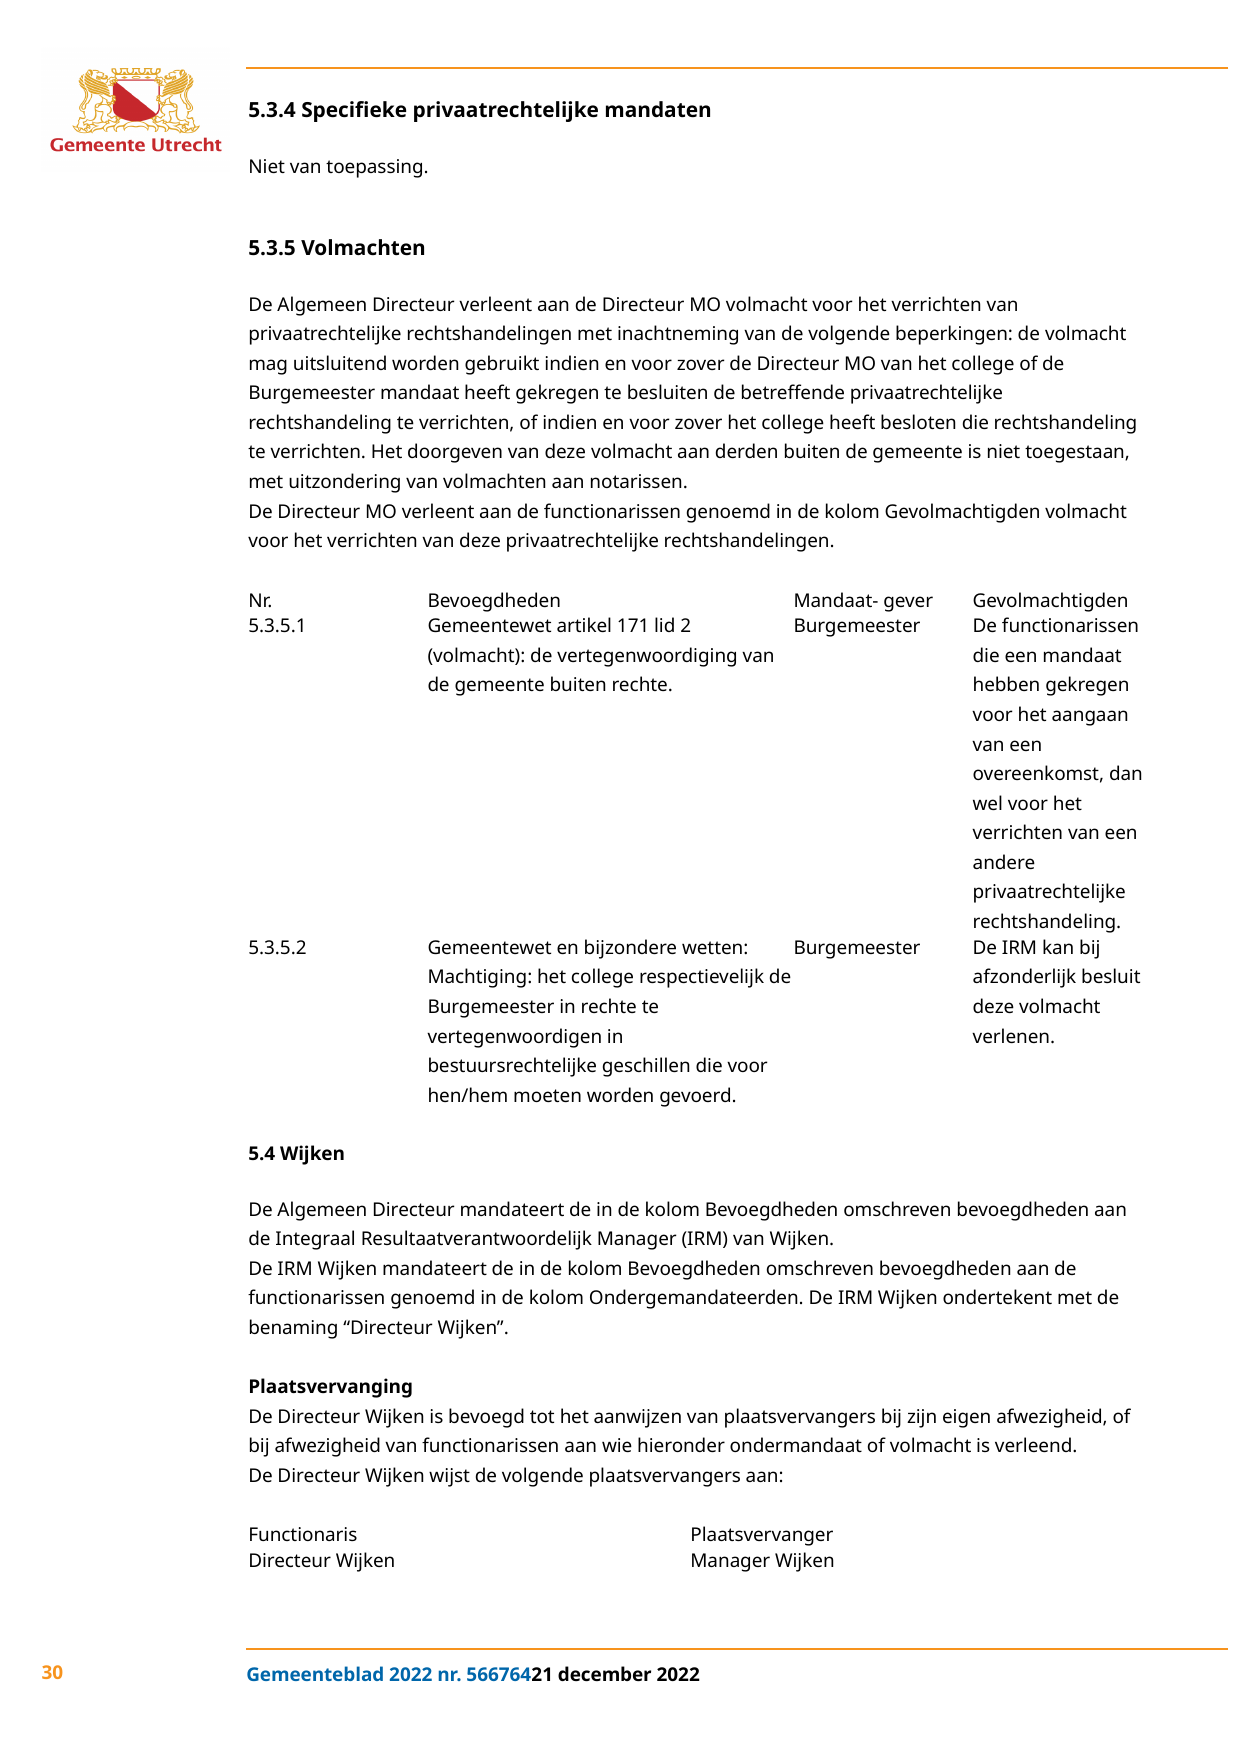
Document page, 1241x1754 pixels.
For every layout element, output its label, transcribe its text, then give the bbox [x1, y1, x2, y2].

table_header Gevolmachtigden [973, 587, 1152, 612]
picture [41, 47, 231, 172]
text 5.3.5 Volmachten [248, 233, 1152, 261]
text Plaatsvervanging [248, 1373, 1152, 1399]
text De Directeur Wijken wijst de volgende plaatsvervangers aan: [248, 1462, 1152, 1488]
table_header Functionaris [248, 1521, 690, 1547]
table_cell De functionarissen die een mandaat hebben gekregen voor het aangaan van een overeenkomst, dan wel voor het verrichten van een andere privaatrechtelijke rechtshandeling. [973, 613, 1152, 934]
text De Directeur MO verleent aan de functionarissen genoemd in de kolom Gevolmachtigden volmacht voor het verrichten van deze privaatrechtelijke rechtshandelingen. [248, 498, 1152, 553]
table_cell Burgemeester [793, 934, 972, 1108]
table_header Bevoegdheden [427, 587, 793, 612]
table_cell De IRM kan bij afzonderlijk besluit deze volmacht verlenen. [973, 934, 1152, 1108]
text De IRM Wijken mandateert de in de kolom Bevoegdheden omschreven bevoegdheden aan de functionarissen genoemd in de kolom Ondergemandateerden. De IRM Wijken ondertekent met de benaming “Directeur Wijken”. [248, 1255, 1152, 1340]
table_header Nr. [248, 587, 427, 612]
text De Algemeen Directeur mandateert de in de kolom Bevoegdheden omschreven bevoegdheden aan de Integraal Resultaatverantwoordelijk Manager (IRM) van Wijken. [248, 1196, 1152, 1251]
text De Directeur Wijken is bevoegd tot het aanwijzen van plaatsvervangers bij zijn eigen afwezigheid, of bij afwezigheid van functionarissen aan wie hieronder ondermandaat of volmacht is verleend. [248, 1403, 1152, 1458]
text 5.4 Wijken [248, 1141, 1152, 1166]
table_cell Burgemeester [793, 613, 972, 934]
table_cell 5.3.5.2 [248, 934, 427, 1108]
table_cell Gemeentewet artikel 171 lid 2 (volmacht): de vertegenwoordiging van de gemeente buiten rechte. [427, 613, 793, 934]
text De Algemeen Directeur verleent aan de Directeur MO volmacht voor het verrichten van privaatrechtelijke rechtshandelingen met inachtneming van de volgende beperkingen: de volmacht mag uitsluitend worden gebruikt indien en voor zover de Directeur MO van het college of de Burgemeester mandaat heeft gekregen te besluiten de betreffende privaatrechtelijke rechtshandeling te verrichten, of indien en voor zover het college heeft besloten die rechtshandeling te verrichten. Het doorgeven van deze volmacht aan derden buiten de gemeente is niet toegestaan, met uitzondering van volmachten aan notarissen. [248, 291, 1152, 494]
text Niet van toepassing. [248, 153, 1152, 178]
table_cell Manager Wijken [690, 1547, 1152, 1573]
table_header Plaatsvervanger [690, 1521, 1152, 1547]
table_cell 5.3.5.1 [248, 613, 427, 934]
table_cell Gemeentewet en bijzondere wetten: Machtiging: het college respectievelijk de Burgemeester in rechte te vertegenwoordigen in bestuursrechtelijke geschillen die voor hen/hem moeten worden gevoerd. [427, 934, 793, 1108]
table_header Mandaat- gever [793, 587, 972, 612]
table_cell Directeur Wijken [248, 1547, 690, 1573]
text 5.3.4 Specifieke privaatrechtelijke mandaten [248, 95, 1152, 123]
